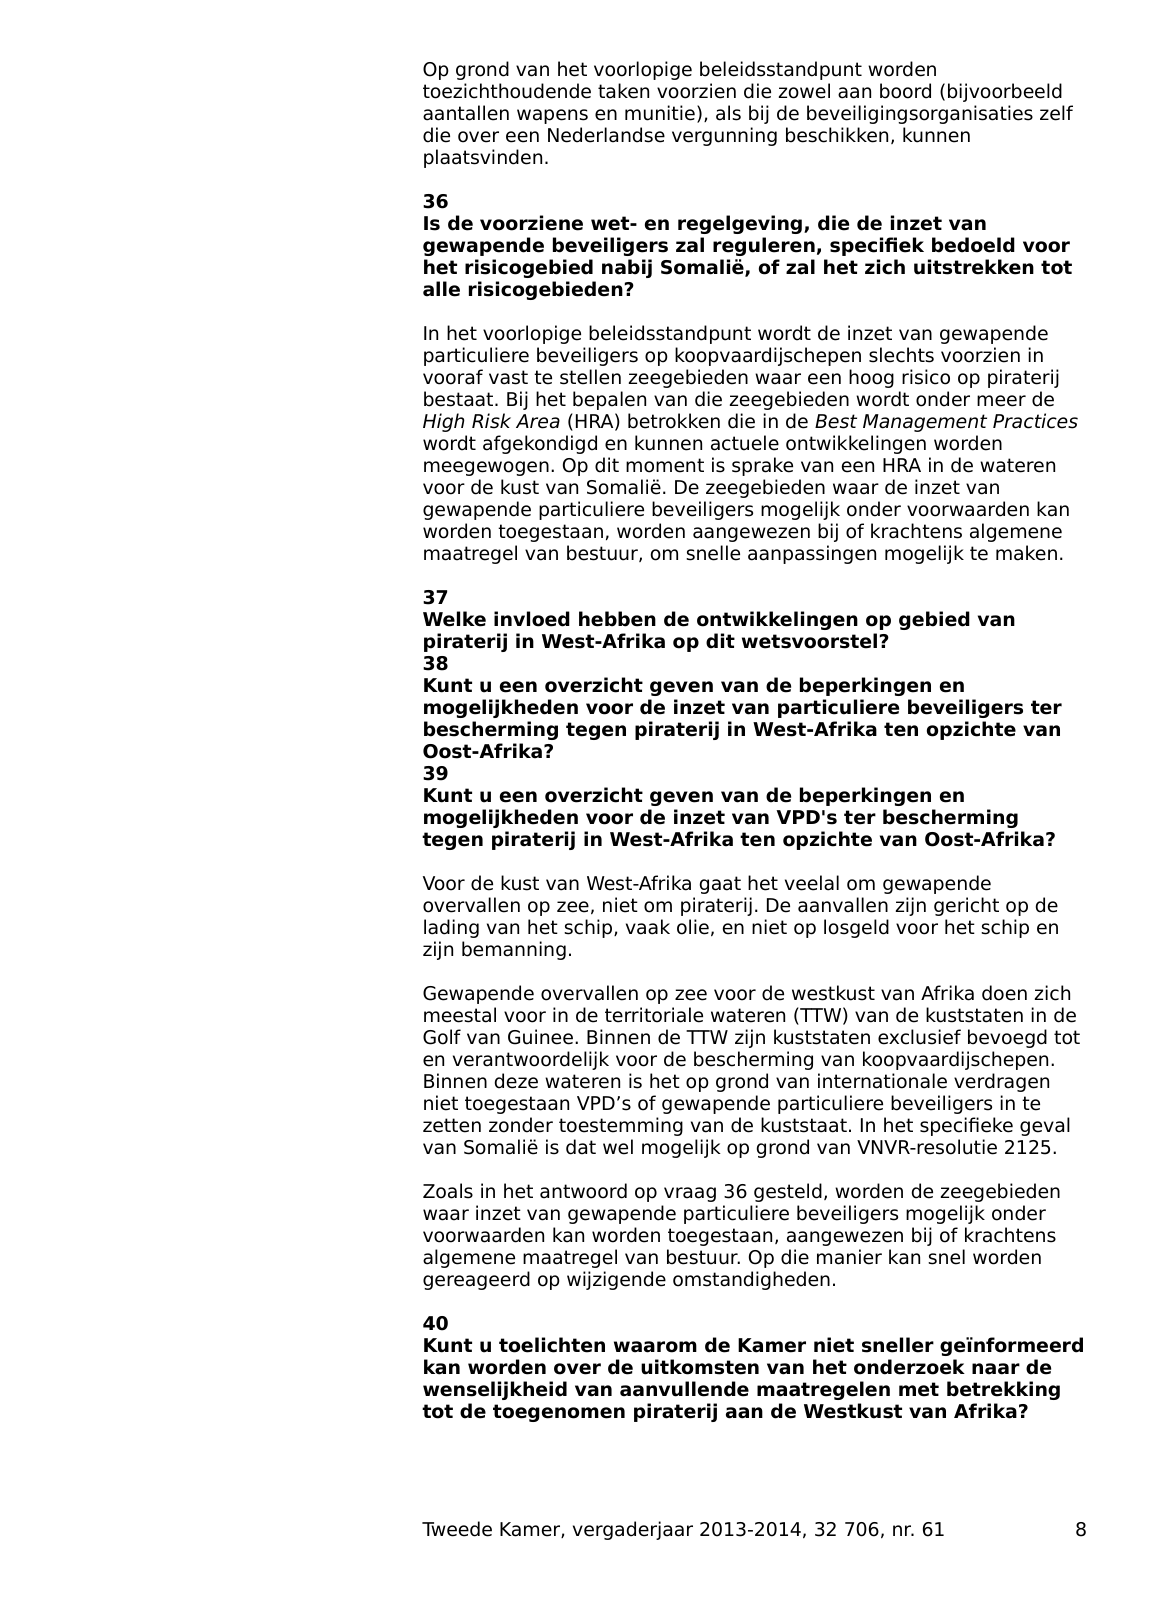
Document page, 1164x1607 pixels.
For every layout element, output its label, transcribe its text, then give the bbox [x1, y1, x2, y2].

text Voor de kust van West-Afrika gaat het veelal om gewapende overvallen op zee, niet om piraterij. De aanvallen zijn gericht op de lading van het schip, vaak olie, en niet op losgeld voor het schip en zijn bemanning. [422, 873, 1087, 961]
text 37 [422, 587, 1087, 609]
text Gewapende overvallen op zee voor de westkust van Afrika doen zich meestal voor in de territoriale wateren (TTW) van de kuststaten in de Golf van Guinee. Binnen de TTW zijn kuststaten exclusief bevoegd tot en verantwoordelijk voor de bescherming van koopvaardijschepen. Binnen deze wateren is het op grond van internationale verdragen niet toegestaan VPD’s of gewapende particuliere beveiligers in te zetten zonder toestemming van de kuststaat. In het specifieke geval van Somalië is dat wel mogelijk op grond van VNVR-resolutie 2125. [422, 983, 1087, 1159]
text Zoals in het antwoord op vraag 36 gesteld, worden de zeegebieden waar inzet van gewapende particuliere beveiligers mogelijk onder voorwaarden kan worden toegestaan, aangewezen bij of krachtens algemene maatregel van bestuur. Op die manier kan snel worden gereageerd op wijzigende omstandigheden. [422, 1181, 1087, 1291]
text 38 [422, 653, 1087, 675]
text Is de voorziene wet- en regelgeving, die de inzet van gewapende beveiligers zal reguleren, specifiek bedoeld voor het risicogebied nabij Somalië, of zal het zich uitstrekken tot alle risicogebieden? [422, 213, 1087, 301]
text 39 [422, 763, 1087, 785]
text Welke invloed hebben de ontwikkelingen op gebied van piraterij in West-Afrika op dit wetsvoorstel? [422, 609, 1087, 653]
text In het voorlopige beleidsstandpunt wordt de inzet van gewapende particuliere beveiligers op koopvaardijschepen slechts voorzien in vooraf vast te stellen zeegebieden waar een hoog risico op piraterij bestaat. Bij het bepalen van die zeegebieden wordt onder meer de High Risk Area (HRA) betrokken die in de Best Management Practices wordt afgekondigd en kunnen actuele ontwikkelingen worden meegewogen. Op dit moment is sprake van een HRA in de wateren voor de kust van Somalië. De zeegebieden waar de inzet van gewapende particuliere beveiligers mogelijk onder voorwaarden kan worden toegestaan, worden aangewezen bij of krachtens algemene maatregel van bestuur, om snelle aanpassingen mogelijk te maken. [422, 323, 1087, 565]
text Kunt u toelichten waarom de Kamer niet sneller geïnformeerd kan worden over de uitkomsten van het onderzoek naar de wenselijkheid van aanvullende maatregelen met betrekking tot de toegenomen piraterij aan de Westkust van Afrika? [422, 1335, 1087, 1423]
text Kunt u een overzicht geven van de beperkingen en mogelijkheden voor de inzet van VPD's ter bescherming tegen piraterij in West-Afrika ten opzichte van Oost-Afrika? [422, 785, 1087, 851]
text 40 [422, 1313, 1087, 1335]
text 36 [422, 191, 1087, 213]
text Kunt u een overzicht geven van de beperkingen en mogelijkheden voor de inzet van particuliere beveiligers ter bescherming tegen piraterij in West-Afrika ten opzichte van Oost-Afrika? [422, 675, 1087, 763]
text Op grond van het voorlopige beleidsstandpunt worden toezichthoudende taken voorzien die zowel aan boord (bijvoorbeeld aantallen wapens en munitie), als bij de beveiligingsorganisaties zelf die over een Nederlandse vergunning beschikken, kunnen plaatsvinden. [422, 59, 1087, 169]
